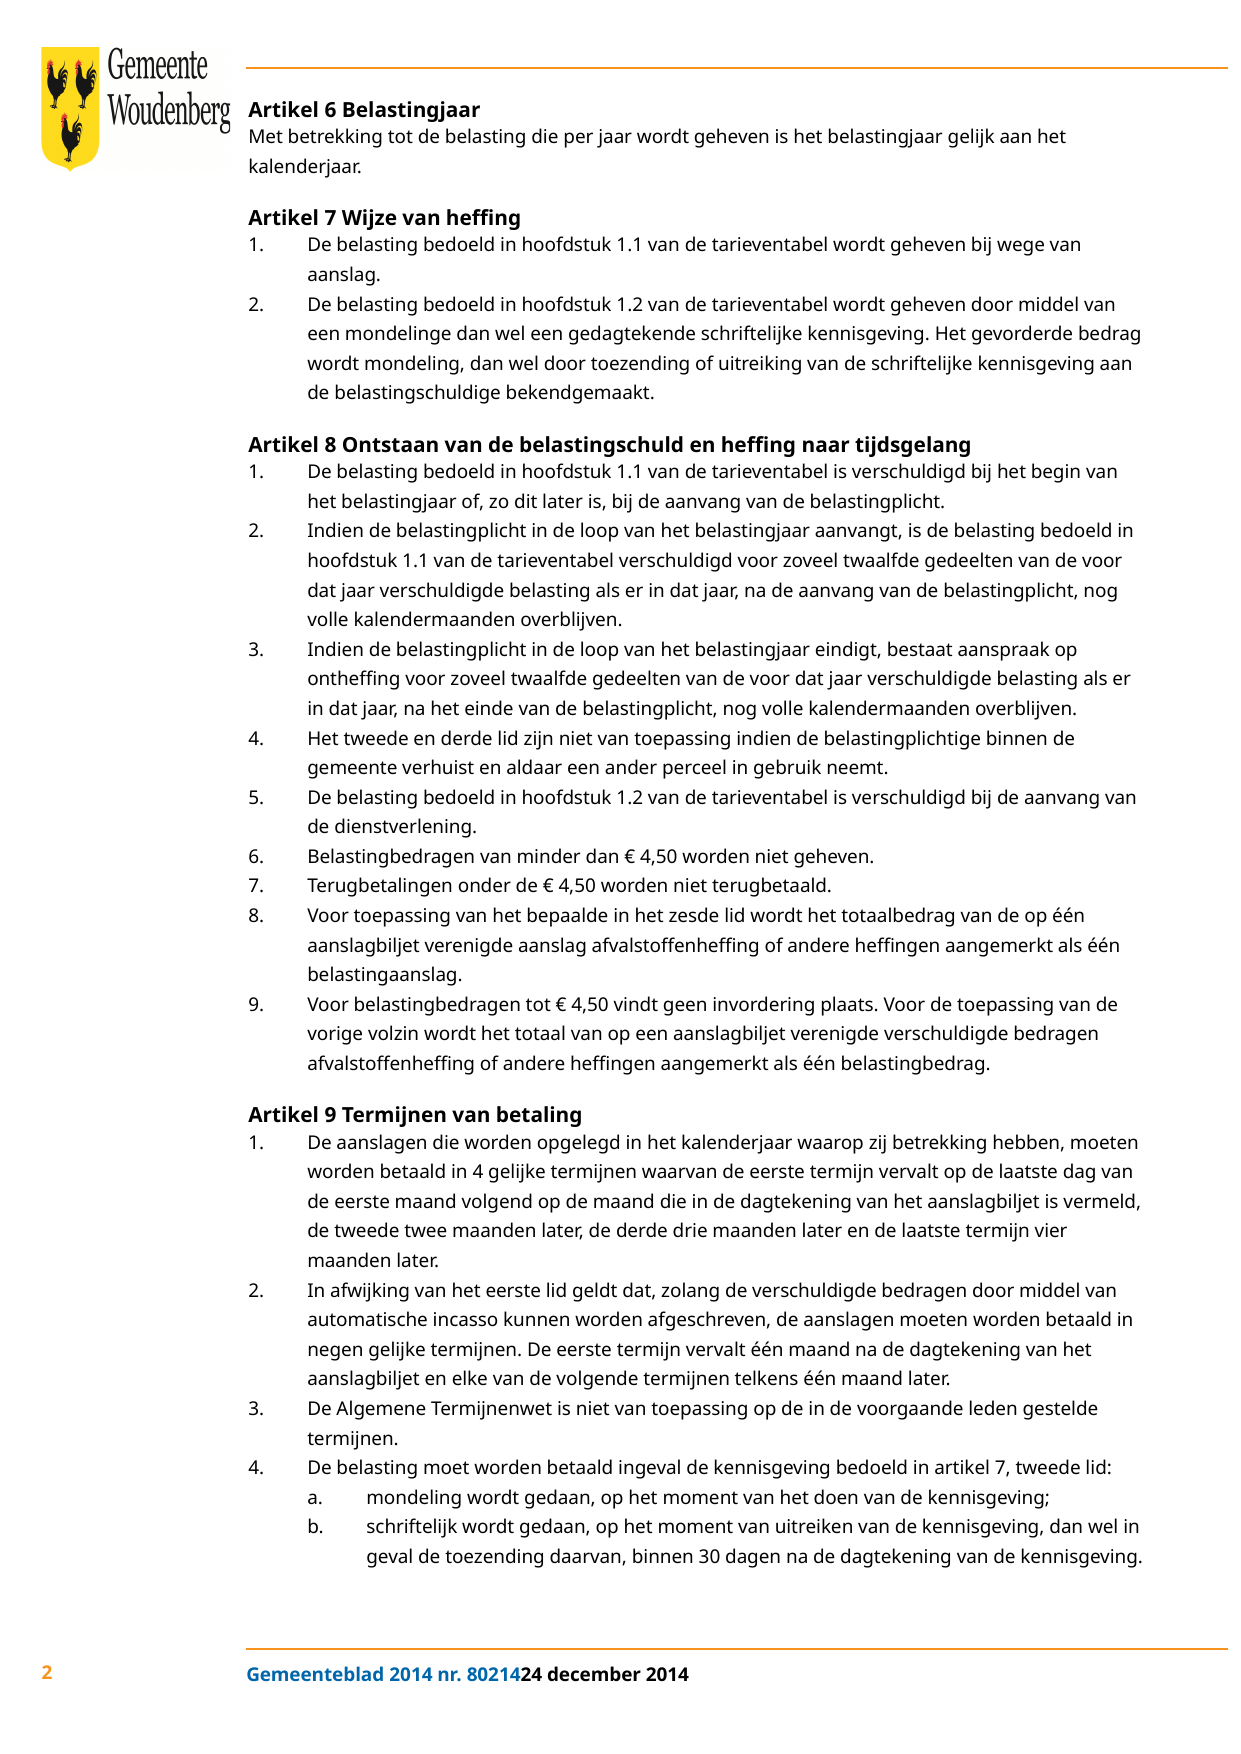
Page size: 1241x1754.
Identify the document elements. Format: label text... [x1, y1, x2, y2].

text Artikel 8 Ontstaan van de belastingschuld en heffing naar tijdsgelang [248, 430, 1152, 458]
list mondeling wordt gedaan, op het moment van het doen van de kennisgeving; [307, 1484, 1152, 1510]
text Met betrekking tot de belasting die per jaar wordt geheven is het belastingjaar gelijk aan het kalenderjaar. [248, 123, 1152, 178]
list Belastingbedragen van minder dan € 4,50 worden niet geheven. [248, 843, 1152, 869]
list schriftelijk wordt gedaan, op het moment van uitreiken van de kennisgeving, dan wel in geval de toezending daarvan, binnen 30 dagen na de dagtekening van de kennisgeving. [307, 1513, 1152, 1569]
list De Algemene Termijnenwet is niet van toepassing op de in de voorgaande leden gestelde termijnen. [248, 1395, 1152, 1451]
text Artikel 6 Belastingjaar [248, 95, 1152, 123]
list De belasting bedoeld in hoofdstuk 1.2 van de tarieventabel is verschuldigd bij de aanvang van de dienstverlening. [248, 784, 1152, 839]
picture [41, 47, 231, 172]
list De belasting moet worden betaald ingeval de kennisgeving bedoeld in artikel 7, tweede lid: [248, 1454, 1152, 1480]
list Het tweede en derde lid zijn niet van toepassing indien de belastingplichtige binnen de gemeente verhuist en aldaar een ander perceel in gebruik neemt. [248, 725, 1152, 780]
list In afwijking van het eerste lid geldt dat, zolang de verschuldigde bedragen door middel van automatische incasso kunnen worden afgeschreven, de aanslagen moeten worden betaald in negen gelijke termijnen. De eerste termijn vervalt één maand na de dagtekening van het aanslagbiljet en elke van de volgende termijnen telkens één maand later. [248, 1277, 1152, 1391]
text Artikel 9 Termijnen van betaling [248, 1101, 1152, 1129]
list De belasting bedoeld in hoofdstuk 1.1 van de tarieventabel is verschuldigd bij het begin van het belastingjaar of, zo dit later is, bij de aanvang van de belastingplicht. [248, 458, 1152, 514]
list Terugbetalingen onder de € 4,50 worden niet terugbetaald. [248, 873, 1152, 898]
list Indien de belastingplicht in de loop van het belastingjaar eindigt, bestaat aanspraak op ontheffing voor zoveel twaalfde gedeelten van de voor dat jaar verschuldigde belasting als er in dat jaar, na het einde van de belastingplicht, nog volle kalendermaanden overblijven. [248, 636, 1152, 721]
list Indien de belastingplicht in de loop van het belastingjaar aanvangt, is de belasting bedoeld in hoofdstuk 1.1 van de tarieventabel verschuldigd voor zoveel twaalfde gedeelten van de voor dat jaar verschuldigde belasting als er in dat jaar, na de aanvang van de belastingplicht, nog volle kalendermaanden overblijven. [248, 518, 1152, 632]
list Voor toepassing van het bepaalde in het zesde lid wordt het totaalbedrag van de op één aanslagbiljet verenigde aanslag afvalstoffenheffing of andere heffingen aangemerkt als één belastingaanslag. [248, 902, 1152, 987]
list Voor belastingbedragen tot € 4,50 vindt geen invordering plaats. Voor de toepassing van de vorige volzin wordt het totaal van op een aanslagbiljet verenigde verschuldigde bedragen afvalstoffenheffing of andere heffingen aangemerkt als één belastingbedrag. [248, 991, 1152, 1076]
list De aanslagen die worden opgelegd in het kalenderjaar waarop zij betrekking hebben, moeten worden betaald in 4 gelijke termijnen waarvan de eerste termijn vervalt op de laatste dag van de eerste maand volgend op de maand die in de dagtekening van het aanslagbiljet is vermeld, de tweede twee maanden later, de derde drie maanden later en de laatste termijn vier maanden later. [248, 1129, 1152, 1273]
text Artikel 7 Wijze van heffing [248, 203, 1152, 232]
list De belasting bedoeld in hoofdstuk 1.2 van de tarieventabel wordt geheven door middel van een mondelinge dan wel een gedagtekende schriftelijke kennisgeving. Het gevorderde bedrag wordt mondeling, dan wel door toezending of uitreiking van de schriftelijke kennisgeving aan de belastingschuldige bekendgemaakt. [248, 291, 1152, 405]
list De belasting bedoeld in hoofdstuk 1.1 van de tarieventabel wordt geheven bij wege van aanslag. [248, 232, 1152, 287]
